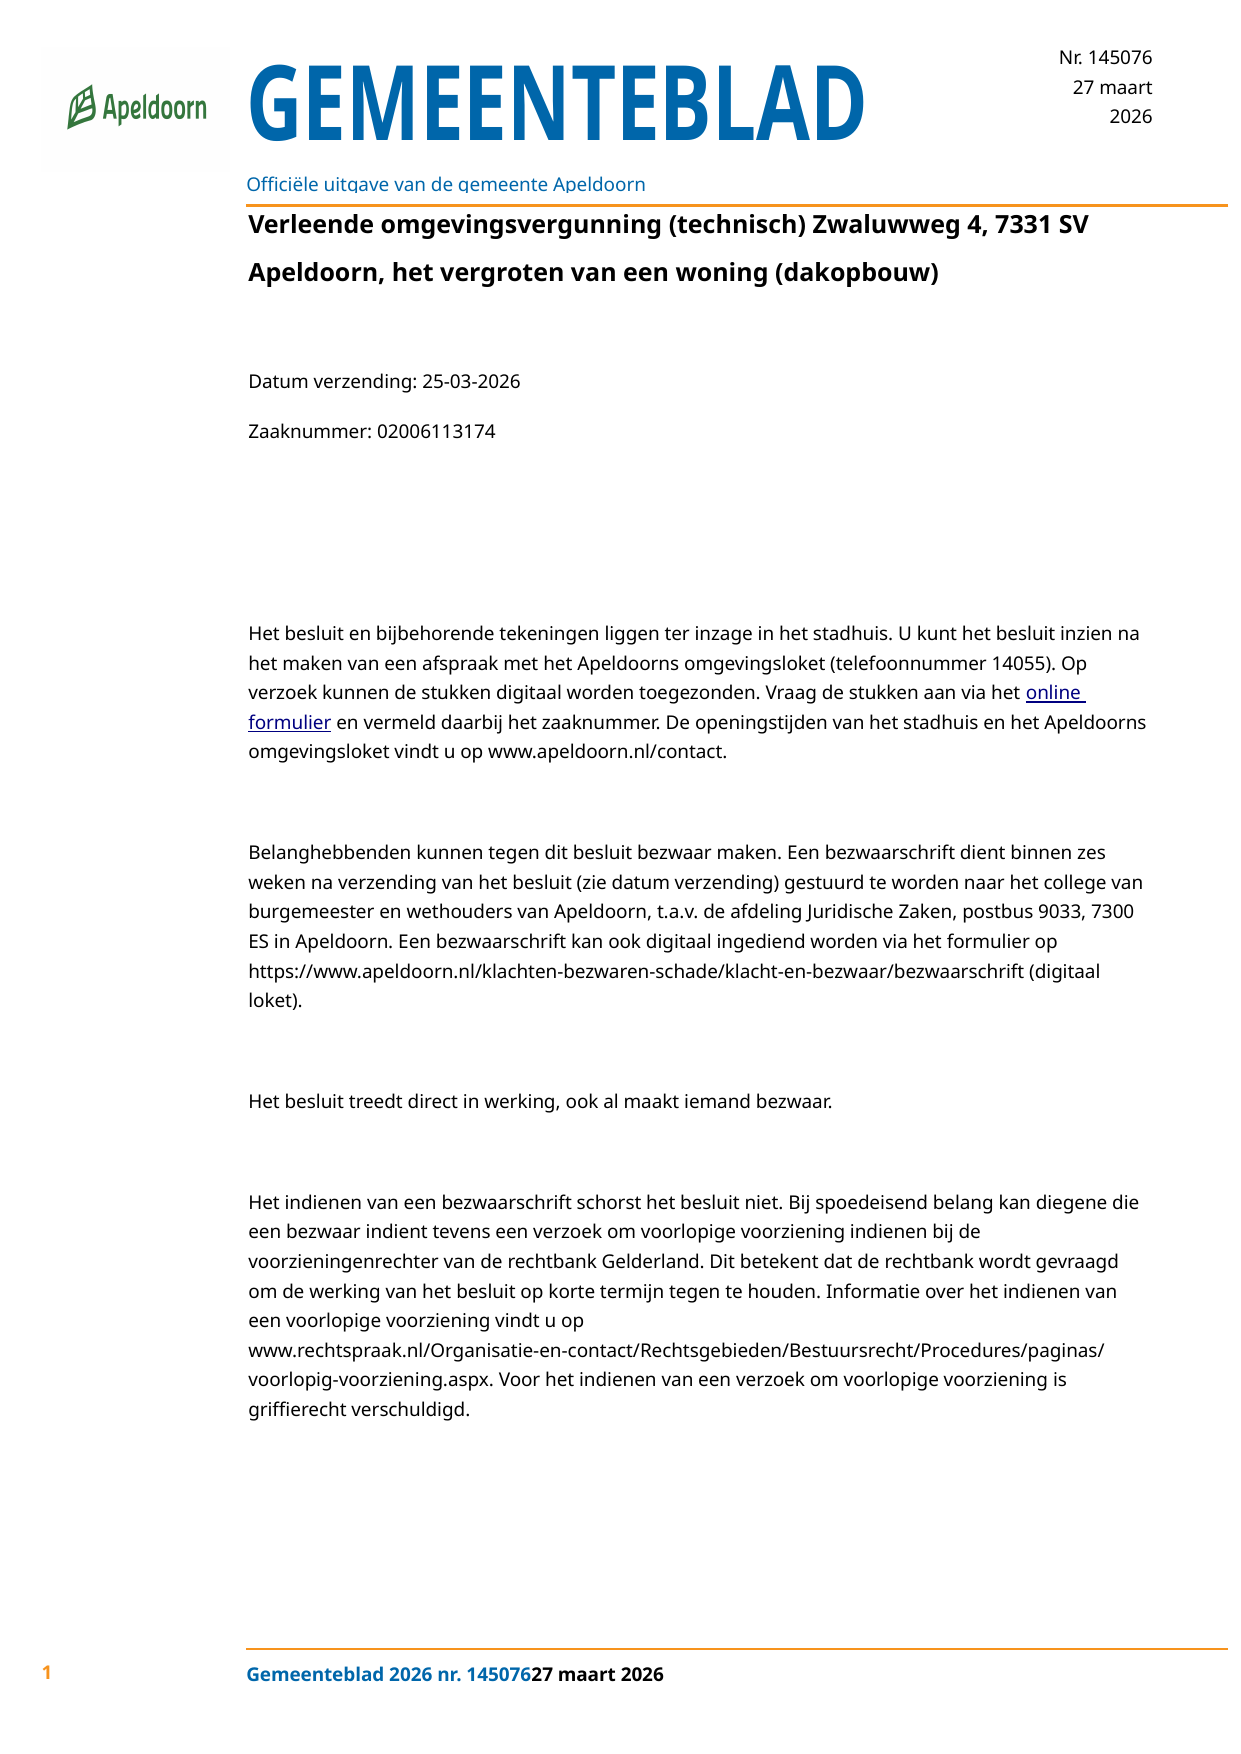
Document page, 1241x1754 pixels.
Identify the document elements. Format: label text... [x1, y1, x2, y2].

text Het indienen van een bezwaarschrift schorst het besluit niet. Bij spoedeisend belang kan diegene die een bezwaar indient tevens een verzoek om voorlopige voorziening indienen bij de voorzieningenrechter van de rechtbank Gelderland. Dit betekent dat de rechtbank wordt gevraagd om de werking van het besluit op korte termijn tegen te houden. Informatie over het indienen van een voorlopige voorziening vindt u op www.rechtspraak.nl/Organisatie-en-contact/Rechtsgebieden/Bestuursrecht/Procedures/paginas/voorlopig-voorziening.aspx. Voor het indienen van een verzoek om voorlopige voorziening is griffierecht verschuldigd. [248, 1189, 1152, 1422]
text Het besluit treedt direct in werking, ook al maakt iemand bezwaar. [248, 1088, 1152, 1114]
text Het besluit en bijbehorende tekeningen liggen ter inzage in het stadhuis. U kunt het besluit inzien na het maken van een afspraak met het Apeldoorns omgevingsloket (telefoonnummer 14055). Op verzoek kunnen de stukken digitaal worden toegezonden. Vraag de stukken aan via het online formulier en vermeld daarbij het zaaknummer. De openingstijden van het stadhuis en het Apeldoorns omgevingsloket vindt u op www.apeldoorn.nl/contact. [248, 620, 1152, 764]
text Belanghebbenden kunnen tegen dit besluit bezwaar maken. Een bezwaarschrift dient binnen zes weken na verzending van het besluit (zie datum verzending) gestuurd te worden naar het college van burgemeester en wethouders van Apeldoorn, t.a.v. de afdeling Juridische Zaken, postbus 9033, 7300 ES in Apeldoorn. Een bezwaarschrift kan ook digitaal ingediend worden via het formulier op https://www.apeldoorn.nl/klachten-bezwaren-schade/klacht-en-bezwaar/bezwaarschrift (digitaal loket). [248, 839, 1152, 1013]
picture [41, 47, 231, 172]
text Verleende omgevingsvergunning (technisch) Zwaluwweg 4, 7331 SV Apeldoorn, het vergroten van een woning (dakopbouw) [248, 207, 1152, 288]
text Zaaknummer: 02006113174 [248, 419, 1152, 444]
text Datum verzending: 25-03-2026 [248, 368, 1152, 394]
